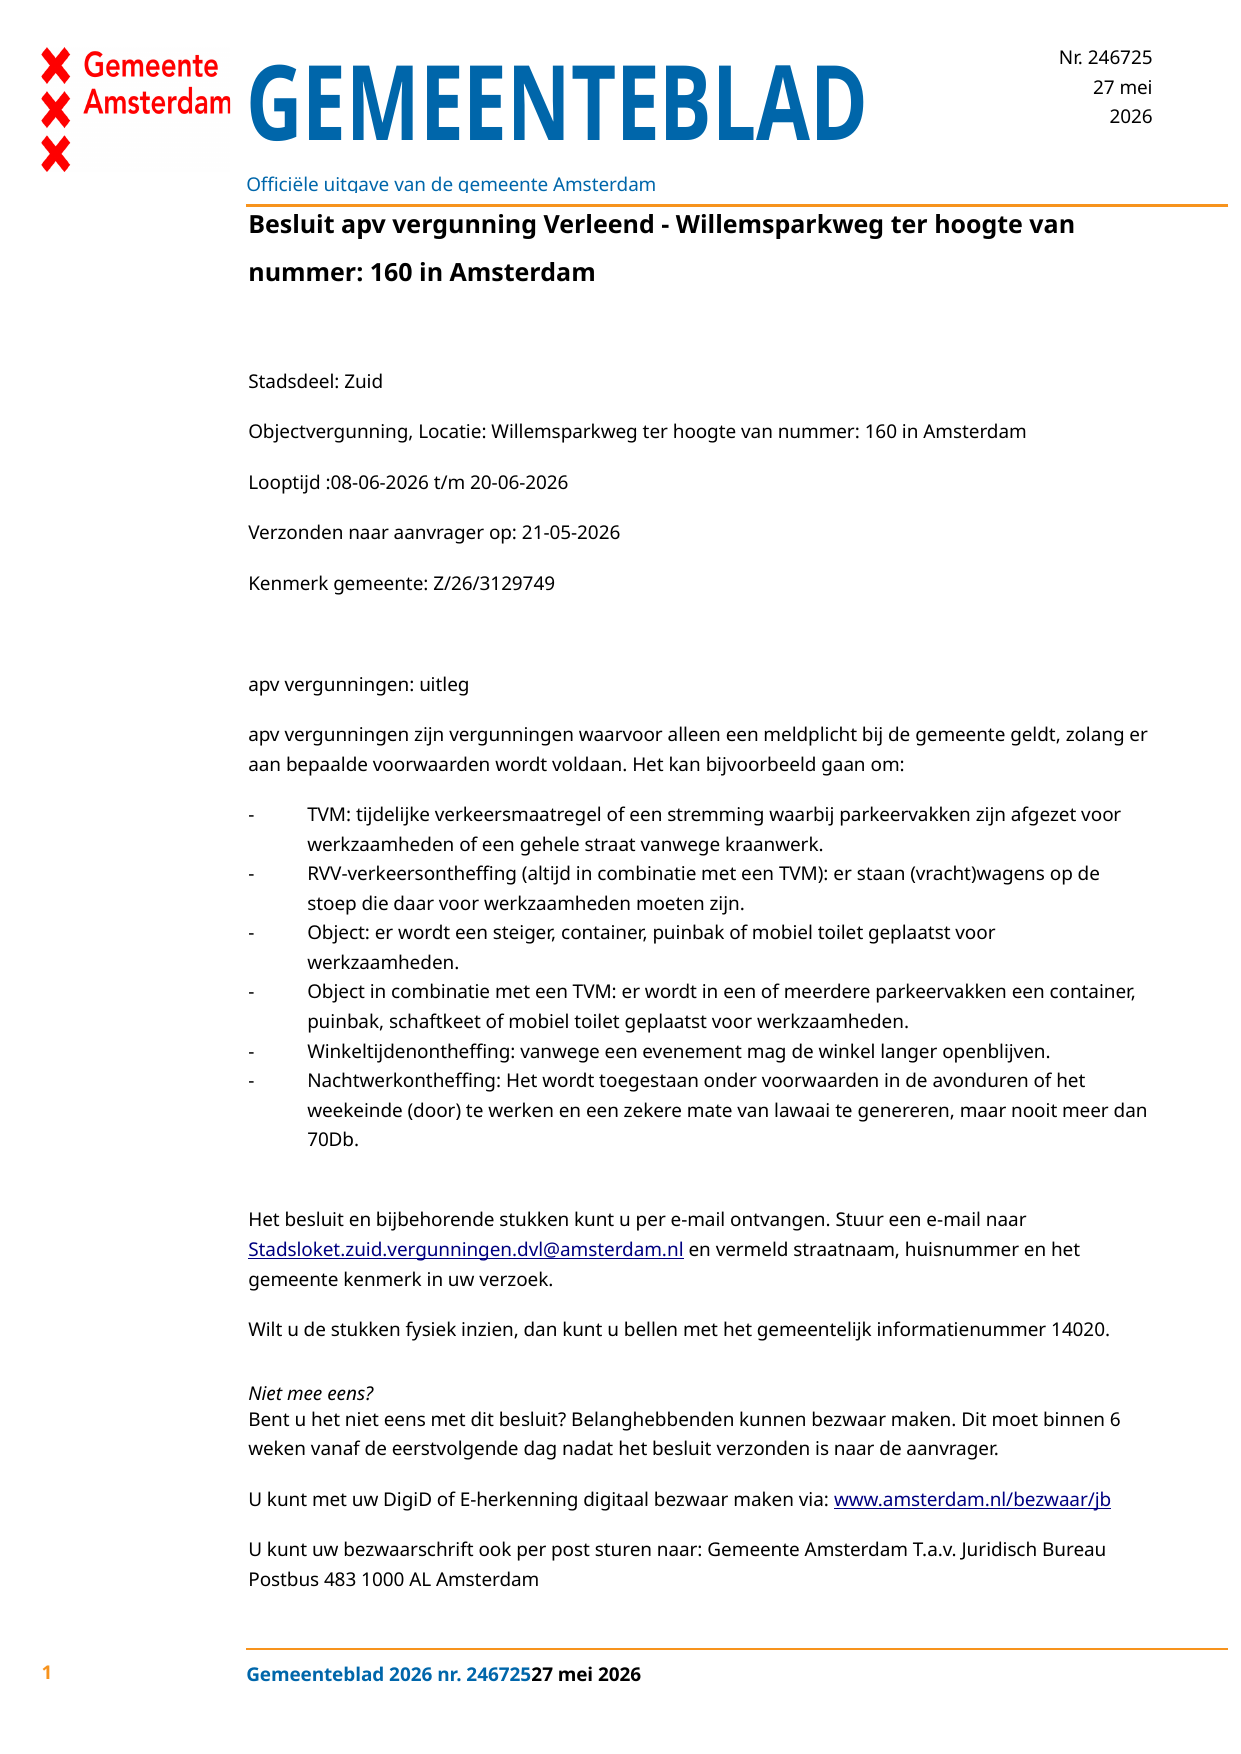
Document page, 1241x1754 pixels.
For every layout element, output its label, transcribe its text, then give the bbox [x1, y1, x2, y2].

picture [41, 47, 231, 172]
list Nachtwerkontheffing: Het wordt toegestaan onder voorwaarden in de avonduren of het weekeinde (door) te werken en een zekere mate van lawaai te genereren, maar nooit meer dan 70Db. [248, 1067, 1152, 1152]
text Looptijd :08-06-2026 t/m 20-06-2026 [248, 469, 1152, 495]
text Besluit apv vergunning Verleend - Willemsparkweg ter hoogte van nummer: 160 in Amsterdam [248, 207, 1152, 288]
list Object in combinatie met een TVM: er wordt in een of meerdere parkeervakken een container, puinbak, schaftkeet of mobiel toilet geplaatst voor werkzaamheden. [248, 979, 1152, 1034]
text U kunt uw bezwaarschrift ook per post sturen naar: Gemeente Amsterdam T.a.v. Juridisch Bureau Postbus 483 1000 AL Amsterdam [248, 1536, 1152, 1592]
text Kenmerk gemeente: Z/26/3129749 [248, 570, 1152, 596]
list TVM: tijdelijke verkeersmaatregel of een stremming waarbij parkeervakken zijn afgezet voor werkzaamheden of een gehele straat vanwege kraanwerk. [248, 801, 1152, 857]
list RVV-verkeersontheffing (altijd in combinatie met een TVM): er staan (vracht)wagens op de stoep die daar voor werkzaamheden moeten zijn. [248, 860, 1152, 916]
text Objectvergunning, Locatie: Willemsparkweg ter hoogte van nummer: 160 in Amsterdam [248, 419, 1152, 444]
list Winkeltijdenontheffing: vanwege een evenement mag de winkel langer openblijven. [248, 1038, 1152, 1064]
text Stadsdeel: Zuid [248, 368, 1152, 394]
text Niet mee eens? [248, 1380, 1152, 1406]
text Het besluit en bijbehorende stukken kunt u per e-mail ontvangen. Stuur een e-mail naar Stadsloket.zuid.vergunningen.dvl@amsterdam.nl en vermeld straatnaam, huisnummer en het gemeente kenmerk in uw verzoek. [248, 1207, 1152, 1292]
text apv vergunningen: uitleg [248, 671, 1152, 697]
list Object: er wordt een steiger, container, puinbak of mobiel toilet geplaatst voor werkzaamheden. [248, 919, 1152, 975]
text Wilt u de stukken fysiek inzien, dan kunt u bellen met het gemeentelijk informatienummer 14020. [248, 1316, 1152, 1342]
text Bent u het niet eens met dit besluit? Belanghebbenden kunnen bezwaar maken. Dit moet binnen 6 weken vanaf de eerstvolgende dag nadat het besluit verzonden is naar de aanvrager. [248, 1406, 1152, 1461]
text U kunt met uw DigiD of E-herkenning digitaal bezwaar maken via: www.amsterdam.nl/bezwaar/jb [248, 1486, 1152, 1512]
text apv vergunningen zijn vergunningen waarvoor alleen een meldplicht bij de gemeente geldt, zolang er aan bepaalde voorwaarden wordt voldaan. Het kan bijvoorbeeld gaan om: [248, 721, 1152, 777]
text Verzonden naar aanvrager op: 21-05-2026 [248, 519, 1152, 545]
